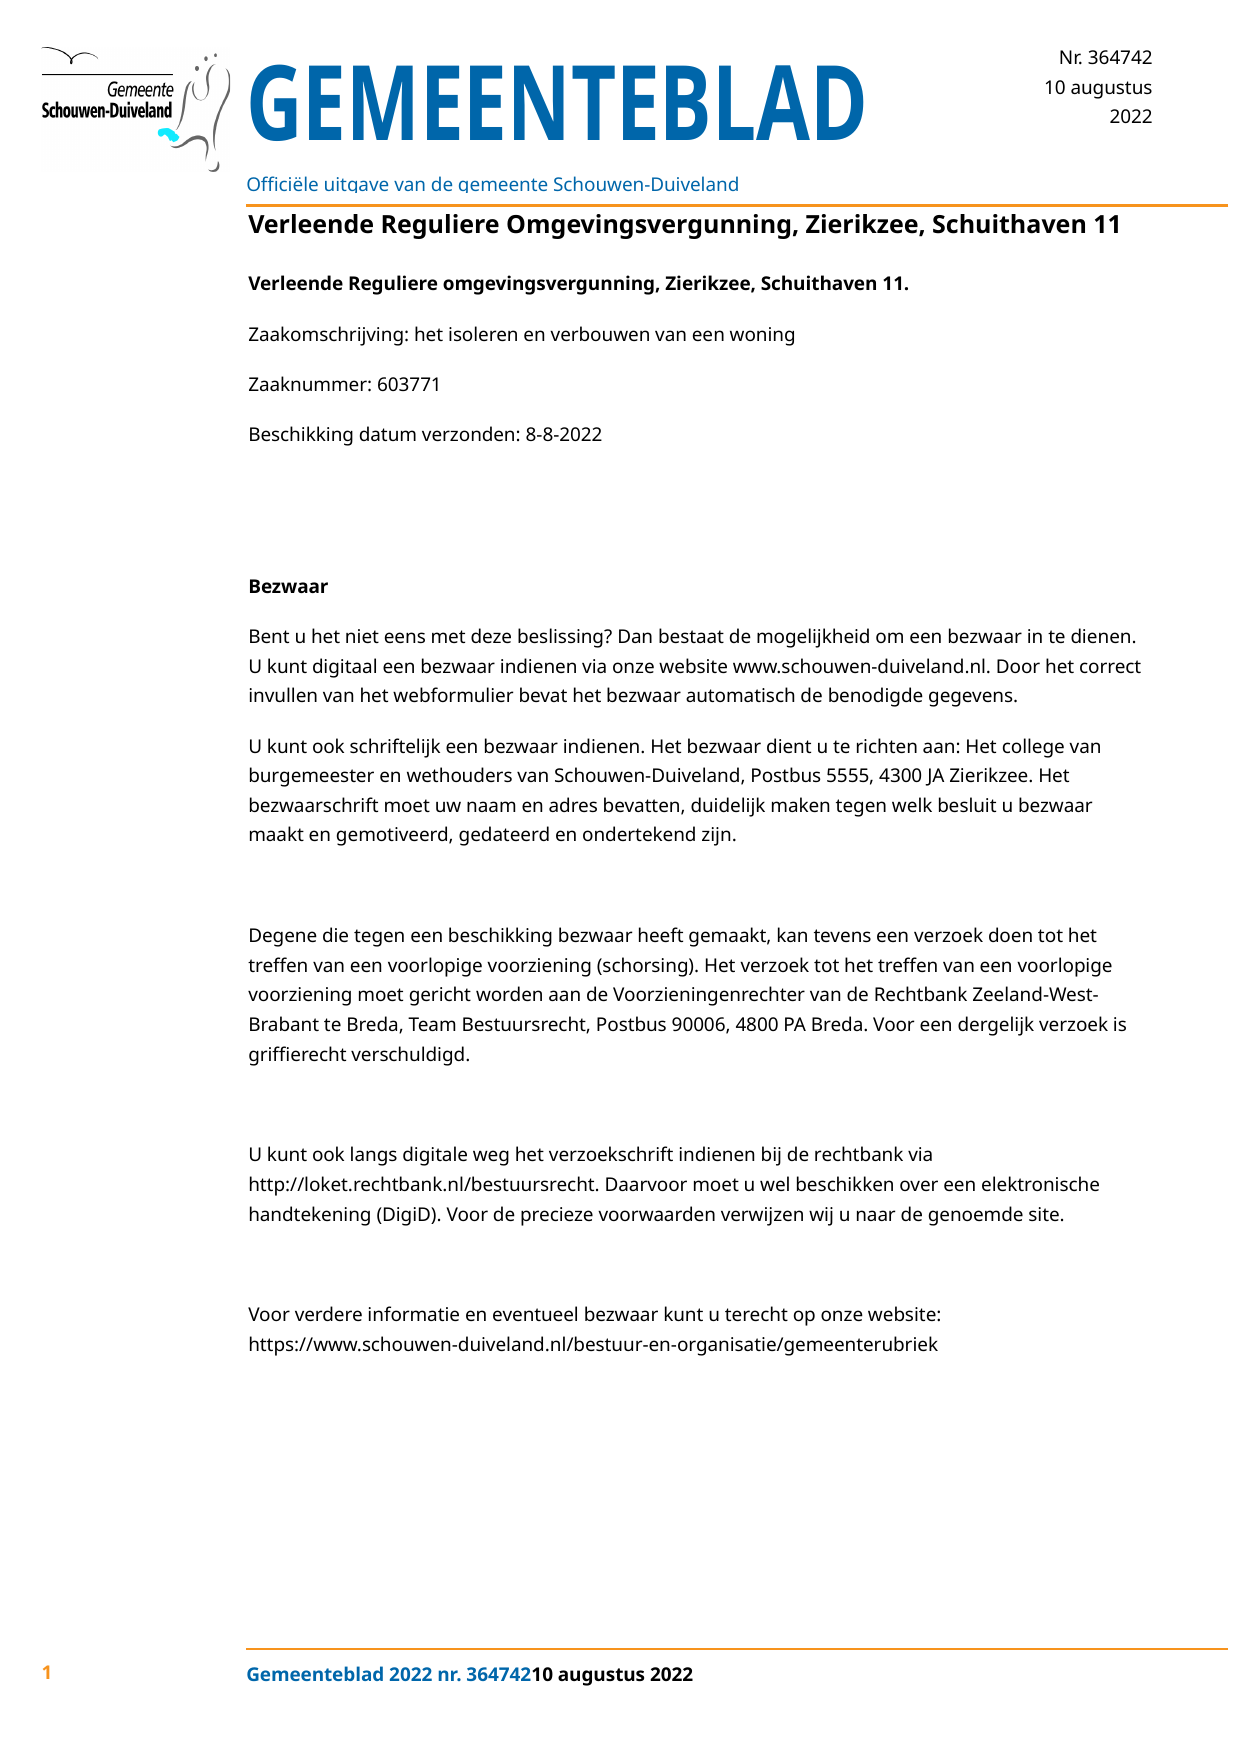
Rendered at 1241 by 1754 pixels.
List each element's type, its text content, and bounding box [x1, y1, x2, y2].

text U kunt ook langs digitale weg het verzoekschrift indienen bij de rechtbank via http://loket.rechtbank.nl/bestuursrecht. Daarvoor moet u wel beschikken over een elektronische handtekening (DigiD). Voor de precieze voorwaarden verwijzen wij u naar de genoemde site. [248, 1142, 1152, 1226]
text Bent u het niet eens met deze beslissing? Dan bestaat de mogelijkheid om een bezwaar in te dienen. U kunt digitaal een bezwaar indienen via onze website www.schouwen-duiveland.nl. Door het correct invullen van het webformulier bevat het bezwaar automatisch de benodigde gegevens. [248, 623, 1152, 708]
text Voor verdere informatie en eventueel bezwaar kunt u terecht op onze website: https://www.schouwen-duiveland.nl/bestuur-en-organisatie/gemeenterubriek [248, 1302, 1152, 1357]
text Bezwaar [248, 573, 1152, 598]
text U kunt ook schriftelijk een bezwaar indienen. Het bezwaar dient u te richten aan: Het college van burgemeester en wethouders van Schouwen-Duiveland, Postbus 5555, 4300 JA Zierikzee. Het bezwaarschrift moet uw naam en adres bevatten, duidelijk maken tegen welk besluit u bezwaar maakt en gemotiveerd, gedateerd en ondertekend zijn. [248, 733, 1152, 847]
text Beschikking datum verzonden: 8-8-2022 [248, 422, 1152, 447]
picture [41, 47, 231, 172]
text Verleende Reguliere omgevingsvergunning, Zierikzee, Schuithaven 11. [248, 270, 1152, 296]
text Verleende Reguliere Omgevingsvergunning, Zierikzee, Schuithaven 11 [248, 207, 1152, 241]
text Zaaknummer: 603771 [248, 371, 1152, 397]
text Degene die tegen een beschikking bezwaar heeft gemaakt, kan tevens een verzoek doen tot het treffen van een voorlopige voorziening (schorsing). Het verzoek tot het treffen van een voorlopige voorziening moet gericht worden aan de Voorzieningenrechter van de Rechtbank Zeeland-West-Brabant te Breda, Team Bestuursrecht, Postbus 90006, 4800 PA Breda. Voor een dergelijk verzoek is griffierecht verschuldigd. [248, 922, 1152, 1066]
text Zaakomschrijving: het isoleren en verbouwen van een woning [248, 321, 1152, 346]
